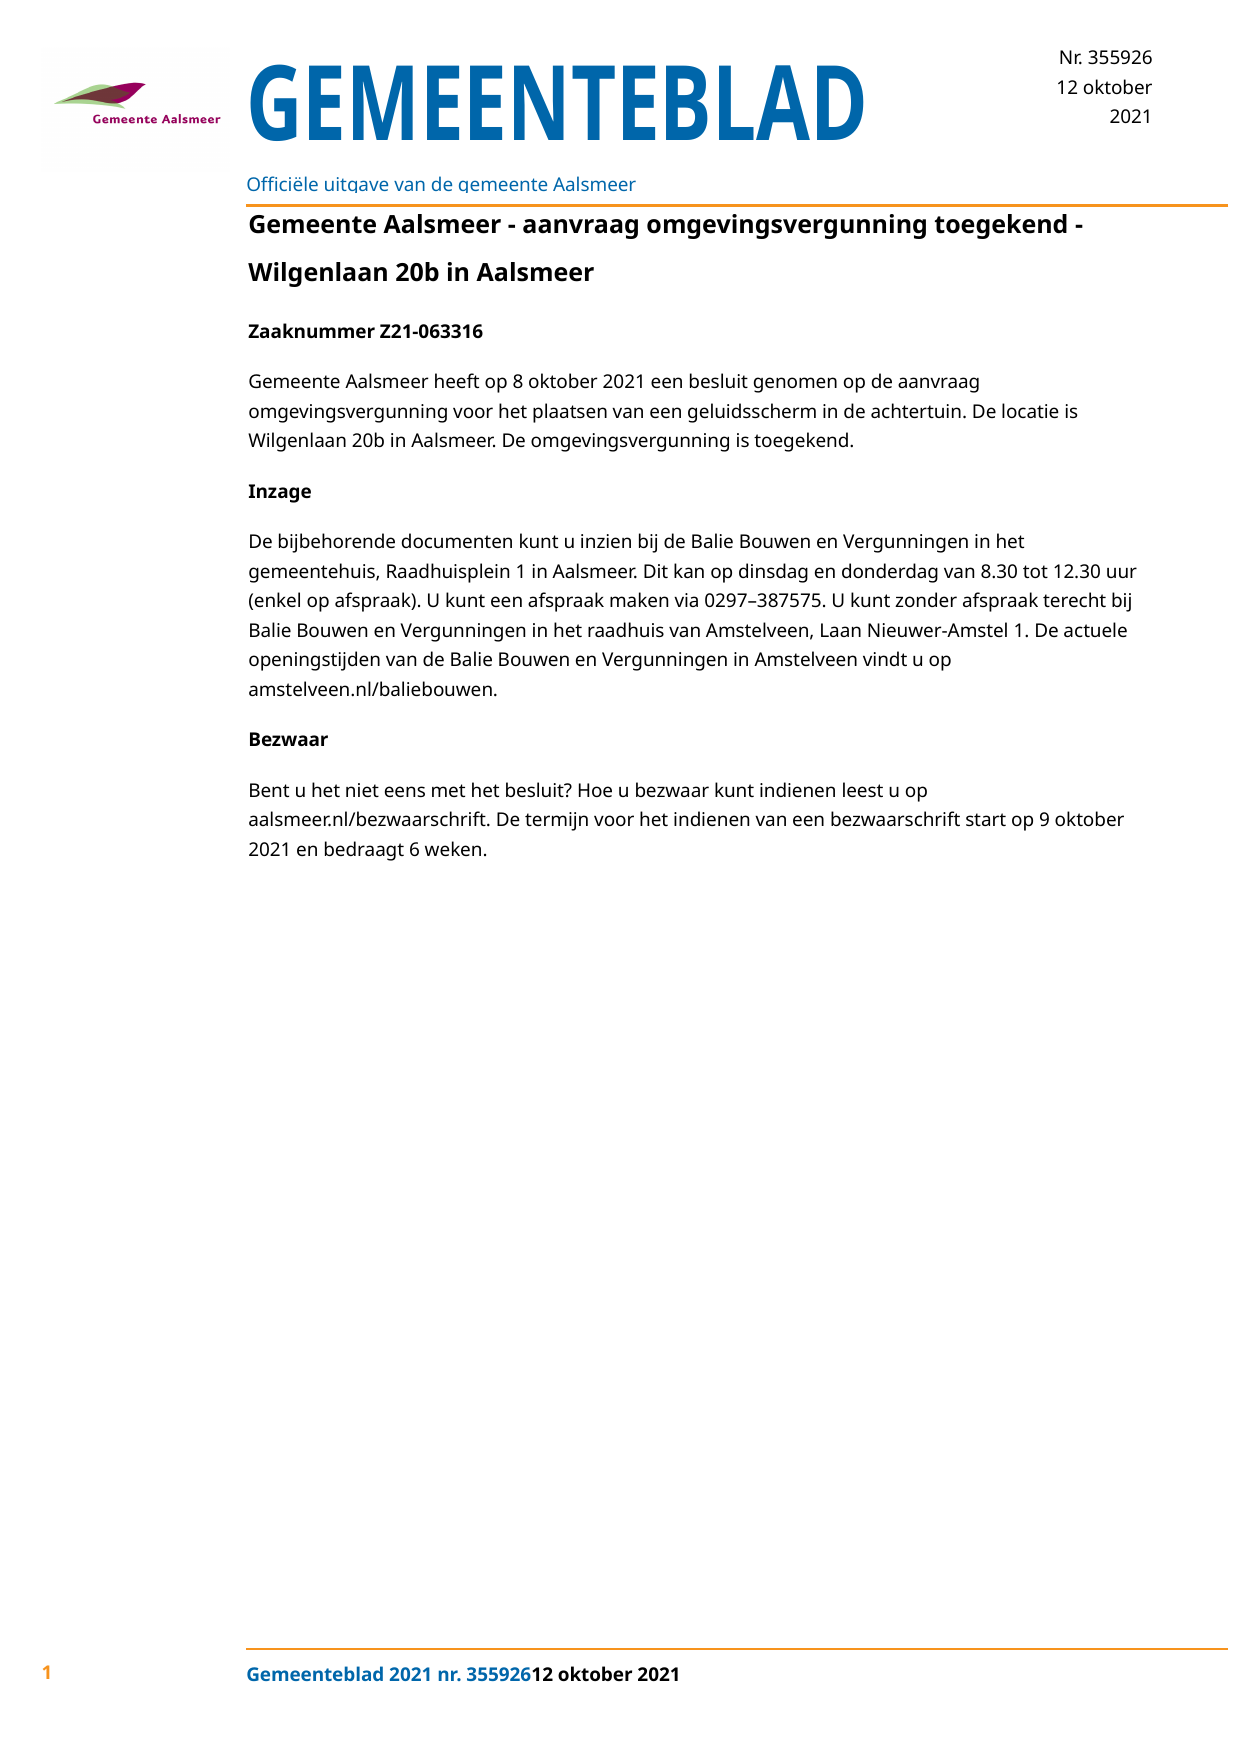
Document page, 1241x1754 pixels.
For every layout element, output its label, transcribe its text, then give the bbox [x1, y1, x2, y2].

text Inzage [248, 478, 1152, 504]
picture [41, 47, 231, 172]
text Bezwaar [248, 727, 1152, 752]
text Bent u het niet eens met het besluit? Hoe u bezwaar kunt indienen leest u op aalsmeer.nl/bezwaarschrift. De termijn voor het indienen van een bezwaarschrift start op 9 oktober 2021 en bedraagt 6 weken. [248, 777, 1152, 862]
text Gemeente Aalsmeer - aanvraag omgevingsvergunning toegekend - Wilgenlaan 20b in Aalsmeer [248, 207, 1152, 288]
text Zaaknummer Z21-063316 [248, 318, 1152, 344]
text De bijbehorende documenten kunt u inzien bij de Balie Bouwen en Vergunningen in het gemeentehuis, Raadhuisplein 1 in Aalsmeer. Dit kan op dinsdag en donderdag van 8.30 tot 12.30 uur (enkel op afspraak). U kunt een afspraak maken via 0297–387575. U kunt zonder afspraak terecht bij Balie Bouwen en Vergunningen in het raadhuis van Amstelveen, Laan Nieuwer-Amstel 1. De actuele openingstijden van de Balie Bouwen en Vergunningen in Amstelveen vindt u op amstelveen.nl/baliebouwen. [248, 528, 1152, 702]
text Gemeente Aalsmeer heeft op 8 oktober 2021 een besluit genomen op de aanvraag omgevingsvergunning voor het plaatsen van een geluidsscherm in de achtertuin. De locatie is Wilgenlaan 20b in Aalsmeer. De omgevingsvergunning is toegekend. [248, 368, 1152, 453]
